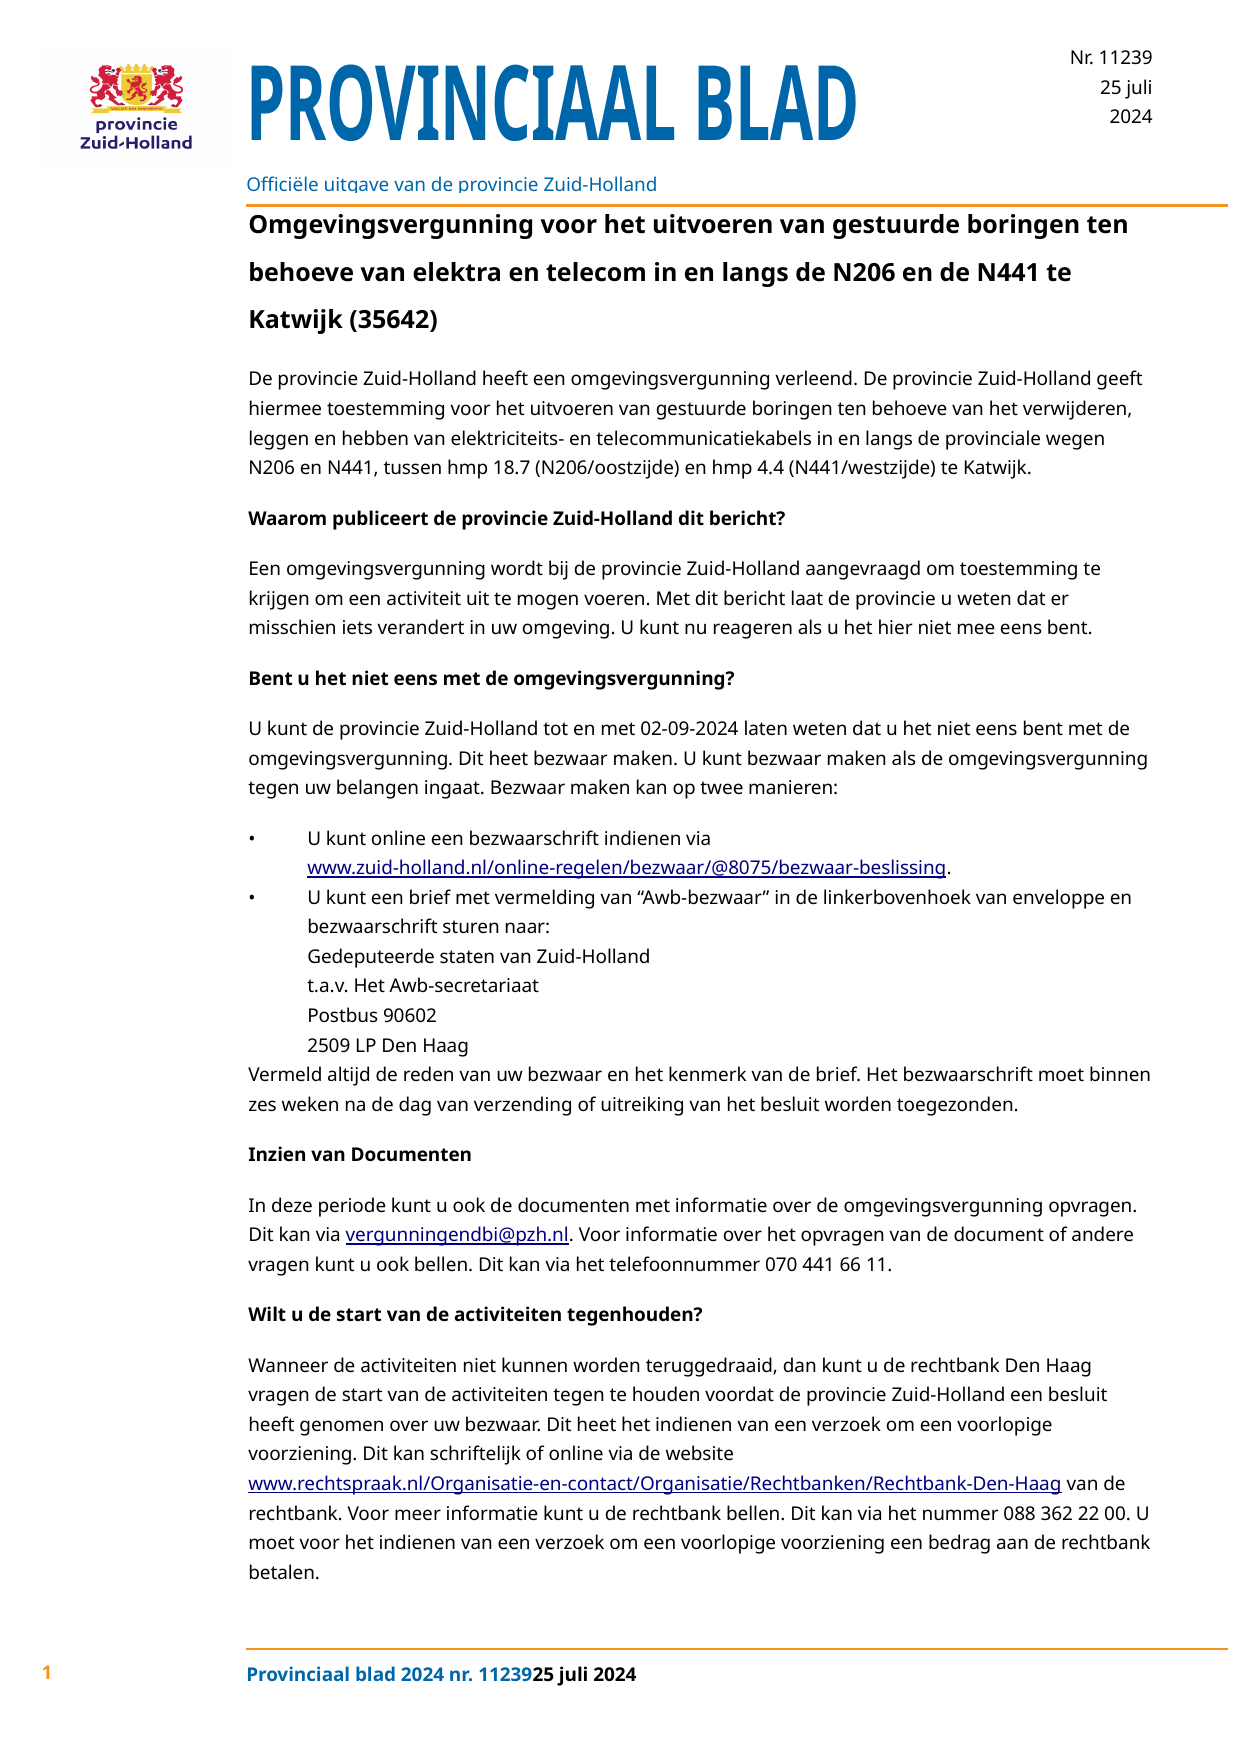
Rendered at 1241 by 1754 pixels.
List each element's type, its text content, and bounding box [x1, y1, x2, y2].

text U kunt de provincie Zuid-Holland tot en met 02-09-2024 laten weten dat u het niet eens bent met de omgevingsvergunning. Dit heet bezwaar maken. U kunt bezwaar maken als de omgevingsvergunning tegen uw belangen ingaat. Bezwaar maken kan op twee manieren: [248, 715, 1152, 800]
text In deze periode kunt u ook de documenten met informatie over de omgevingsvergunning opvragen. Dit kan via vergunningendbi@pzh.nl. Voor informatie over het opvragen van de document of andere vragen kunt u ook bellen. Dit kan via het telefoonnummer 070 441 66 11. [248, 1192, 1152, 1277]
list 2509 LP Den Haag [248, 1032, 1152, 1057]
list U kunt online een bezwaarschrift indienen via www.zuid-holland.nl/online-regelen/bezwaar/@8075/bezwaar-beslissing. [248, 825, 1152, 880]
text De provincie Zuid-Holland heeft een omgevingsvergunning verleend. De provincie Zuid-Holland geeft hiermee toestemming voor het uitvoeren van gestuurde boringen ten behoeve van het verwijderen, leggen en hebben van elektriciteits- en telecommunicatiekabels in en langs de provinciale wegen N206 en N441, tussen hmp 18.7 (N206/oostzijde) en hmp 4.4 (N441/westzijde) te Katwijk. [248, 366, 1152, 480]
list Postbus 90602 [248, 1002, 1152, 1028]
picture [41, 47, 231, 172]
list Gedeputeerde staten van Zuid-Holland [248, 943, 1152, 969]
text Omgevingsvergunning voor het uitvoeren van gestuurde boringen ten behoeve van elektra en telecom in en langs de N206 en de N441 te Katwijk (35642) [248, 207, 1152, 336]
text Wanneer de activiteiten niet kunnen worden teruggedraaid, dan kunt u de rechtbank Den Haag vragen de start van de activiteiten tegen te houden voordat de provincie Zuid-Holland een besluit heeft genomen over uw bezwaar. Dit heet het indienen van een verzoek om een voorlopige voorziening. Dit kan schriftelijk of online via de website www.rechtspraak.nl/Organisatie-en-contact/Organisatie/Rechtbanken/Rechtbank-Den-Haag van de rechtbank. Voor meer informatie kunt u de rechtbank bellen. Dit kan via het nummer 088 362 22 00. U moet voor het indienen van een verzoek om een voorlopige voorziening een bedrag aan de rechtbank betalen. [248, 1352, 1152, 1584]
text Inzien van Documenten [248, 1141, 1152, 1167]
text Een omgevingsvergunning wordt bij de provincie Zuid-Holland aangevraagd om toestemming te krijgen om een activiteit uit te mogen voeren. Met dit bericht laat de provincie u weten dat er misschien iets verandert in uw omgeving. U kunt nu reageren als u het hier niet mee eens bent. [248, 555, 1152, 640]
text Bent u het niet eens met de omgevingsvergunning? [248, 665, 1152, 690]
list t.a.v. Het Awb-secretariaat [248, 973, 1152, 998]
text Wilt u de start van de activiteiten tegenhouden? [248, 1301, 1152, 1327]
list U kunt een brief met vermelding van “Awb-bezwaar” in de linkerbovenhoek van enveloppe en bezwaarschrift sturen naar: [248, 884, 1152, 939]
text Vermeld altijd de reden van uw bezwaar en het kenmerk van de brief. Het bezwaarschrift moet binnen zes weken na de dag van verzending of uitreiking van het besluit worden toegezonden. [248, 1061, 1152, 1117]
text Waarom publiceert de provincie Zuid-Holland dit bericht? [248, 505, 1152, 530]
